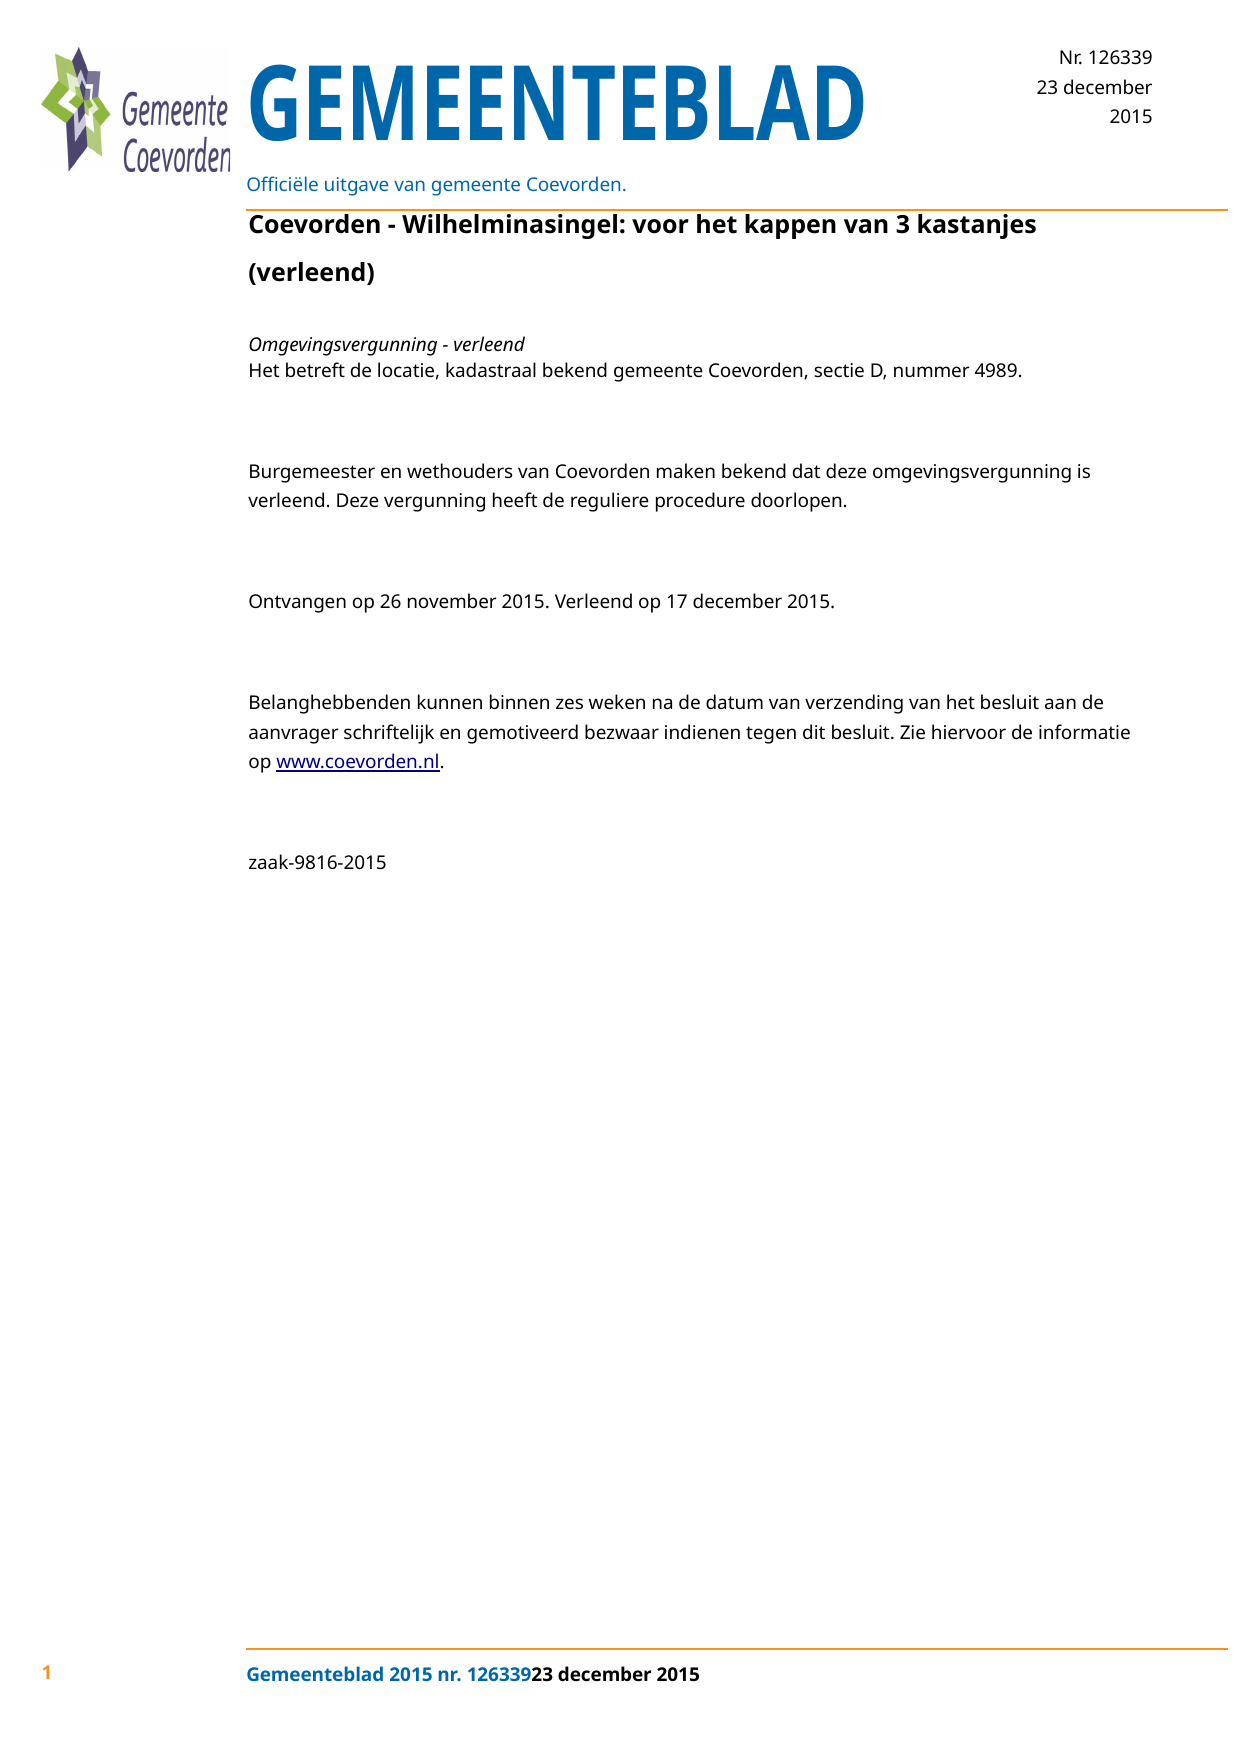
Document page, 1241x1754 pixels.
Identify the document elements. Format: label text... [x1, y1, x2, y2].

picture [41, 47, 231, 172]
text zaak-9816-2015 [248, 849, 1152, 875]
text Coevorden - Wilhelminasingel: voor het kappen van 3 kastanjes (verleend) [248, 211, 1152, 288]
text Omgevingsvergunning - verleend [248, 331, 1152, 357]
text Het betreft de locatie, kadastraal bekend gemeente Coevorden, sectie D, nummer 4989. [248, 357, 1152, 383]
text Burgemeester en wethouders van Coevorden maken bekend dat deze omgevingsvergunning is verleend. Deze vergunning heeft de reguliere procedure doorlopen. [248, 458, 1152, 513]
text Ontvangen op 26 november 2015. Verleend op 17 december 2015. [248, 588, 1152, 614]
text Belanghebbenden kunnen binnen zes weken na de datum van verzending van het besluit aan de aanvrager schriftelijk en gemotiveerd bezwaar indienen tegen dit besluit. Zie hiervoor de informatie op www.coevorden.nl. [248, 689, 1152, 774]
